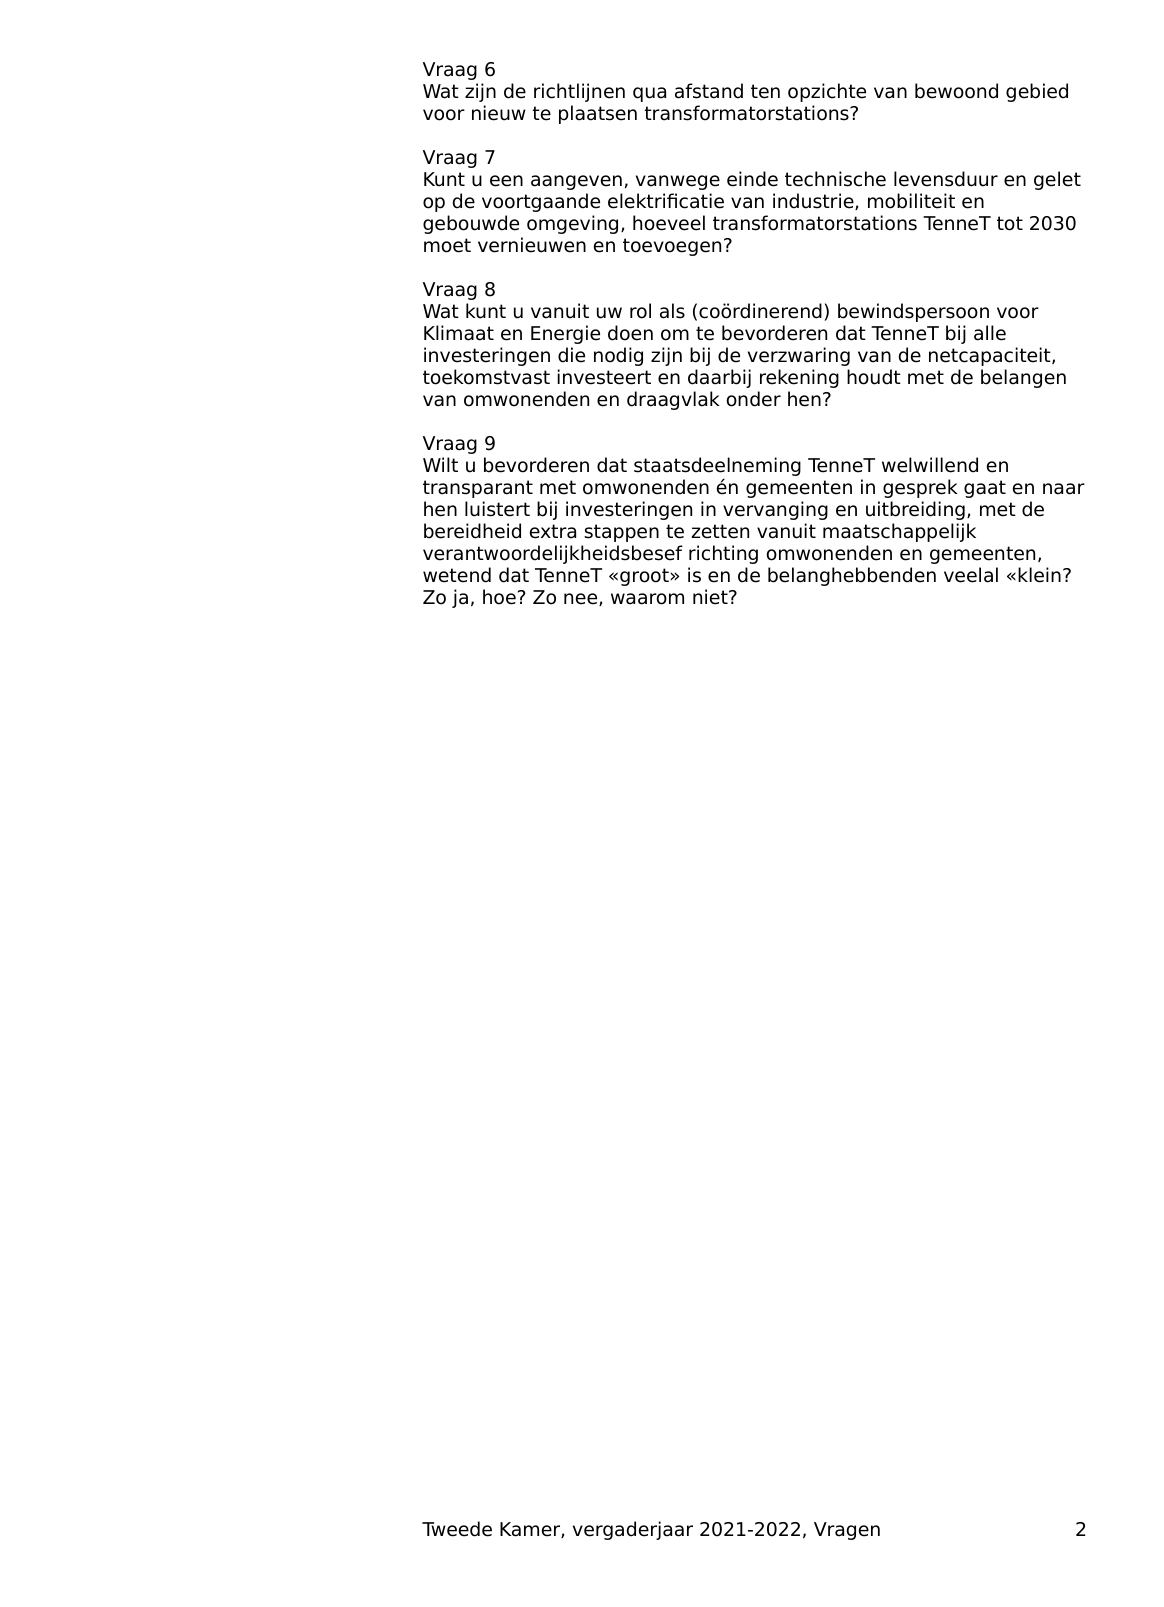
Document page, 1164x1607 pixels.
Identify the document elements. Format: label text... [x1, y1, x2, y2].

text Wat kunt u vanuit uw rol als (coördinerend) bewindspersoon voor Klimaat en Energie doen om te bevorderen dat TenneT bij alle investeringen die nodig zijn bij de verzwaring van de netcapaciteit, toekomstvast investeert en daarbij rekening houdt met de belangen van omwonenden en draagvlak onder hen? [422, 301, 1087, 411]
text Vraag 6 [422, 59, 1087, 81]
text Wilt u bevorderen dat staatsdeelneming TenneT welwillend en transparant met omwonenden én gemeenten in gesprek gaat en naar hen luistert bij investeringen in vervanging en uitbreiding, met de bereidheid extra stappen te zetten vanuit maatschappelijk verantwoordelijkheidsbesef richting omwonenden en gemeenten, wetend dat TenneT «groot» is en de belanghebbenden veelal «klein? Zo ja, hoe? Zo nee, waarom niet? [422, 455, 1087, 609]
text Vraag 7 [422, 147, 1087, 169]
text Kunt u een aangeven, vanwege einde technische levensduur en gelet op de voortgaande elektrificatie van industrie, mobiliteit en gebouwde omgeving, hoeveel transformatorstations TenneT tot 2030 moet vernieuwen en toevoegen? [422, 169, 1087, 257]
text Vraag 9 [422, 433, 1087, 455]
text Wat zijn de richtlijnen qua afstand ten opzichte van bewoond gebied voor nieuw te plaatsen transformatorstations? [422, 81, 1087, 125]
text Vraag 8 [422, 279, 1087, 301]
